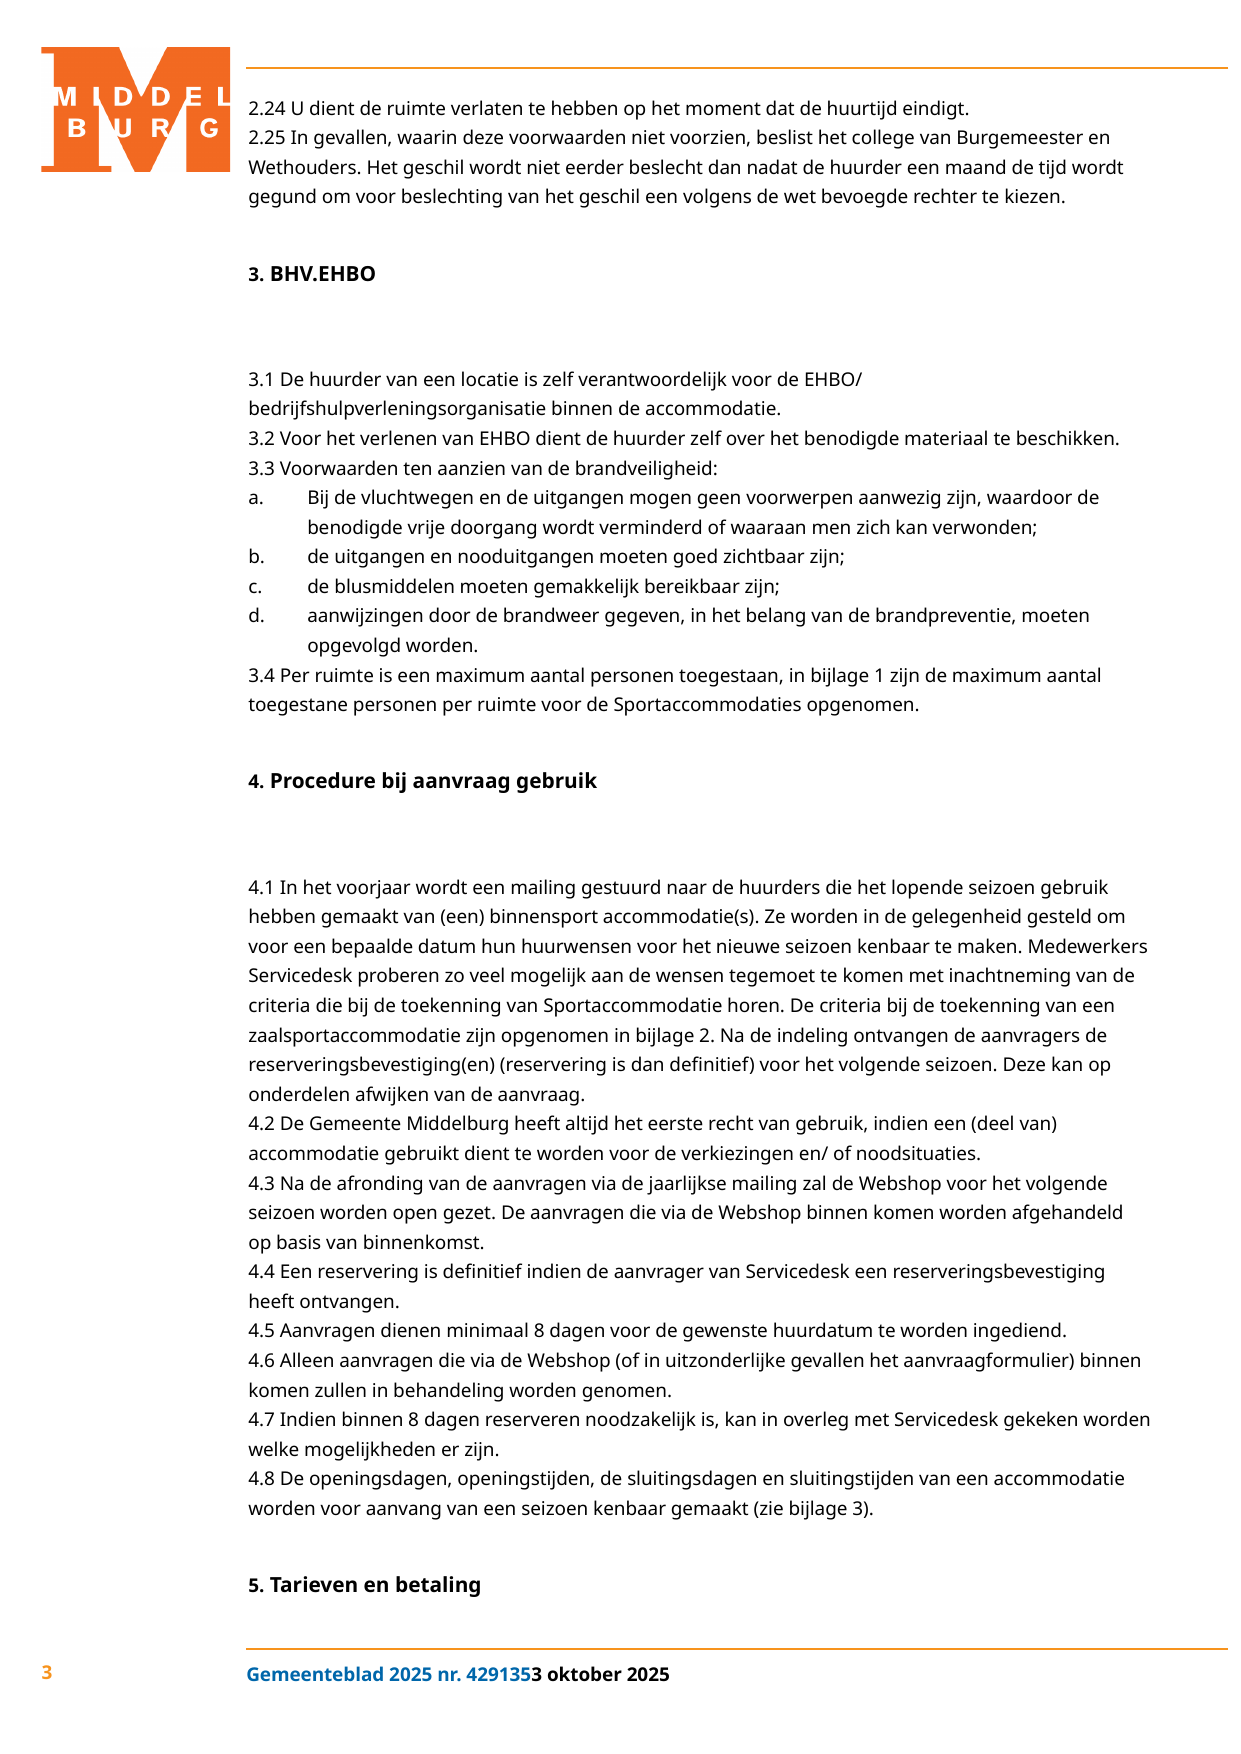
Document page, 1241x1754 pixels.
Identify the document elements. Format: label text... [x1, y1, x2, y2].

text 4. Procedure bij aanvraag gebruik [248, 767, 1152, 795]
text 3.2 Voor het verlenen van EHBO dient de huurder zelf over het benodigde materiaal te beschikken. [248, 425, 1152, 451]
text 3.1 De huurder van een locatie is zelf verantwoordelijk voor de EHBO/ bedrijfshulpverleningsorganisatie binnen de accommodatie. [248, 366, 1152, 421]
text 2.24 U dient de ruimte verlaten te hebben op het moment dat de huurtijd eindigt. [248, 95, 1152, 121]
text 3.4 Per ruimte is een maximum aantal personen toegestaan, in bijlage 1 zijn de maximum aantal toegestane personen per ruimte voor de Sportaccommodaties opgenomen. [248, 662, 1152, 717]
text 3.3 Voorwaarden ten aanzien van de brandveiligheid: [248, 455, 1152, 481]
text 4.8 De openingsdagen, openingstijden, de sluitingsdagen en sluitingstijden van een accommodatie worden voor aanvang van een seizoen kenbaar gemaakt (zie bijlage 3). [248, 1466, 1152, 1521]
list Bij de vluchtwegen en de uitgangen mogen geen voorwerpen aanwezig zijn, waardoor de benodigde vrije doorgang wordt verminderd of waaraan men zich kan verwonden; [248, 484, 1152, 540]
text 4.2 De Gemeente Middelburg heeft altijd het eerste recht van gebruik, indien een (deel van) accommodatie gebruikt dient te worden voor de verkiezingen en/ of noodsituaties. [248, 1111, 1152, 1166]
picture [41, 47, 231, 172]
text 4.1 In het voorjaar wordt een mailing gestuurd naar de huurders die het lopende seizoen gebruik hebben gemaakt van (een) binnensport accommodatie(s). Ze worden in de gelegenheid gesteld om voor een bepaalde datum hun huurwensen voor het nieuwe seizoen kenbaar te maken. Medewerkers Servicedesk proberen zo veel mogelijk aan de wensen tegemoet te komen met inachtneming van de criteria die bij de toekenning van Sportaccommodatie horen. De criteria bij de toekenning van een zaalsportaccommodatie zijn opgenomen in bijlage 2. Na de indeling ontvangen de aanvragers de reserveringsbevestiging(en) (reservering is dan definitief) voor het volgende seizoen. Deze kan op onderdelen afwijken van de aanvraag. [248, 874, 1152, 1107]
text 4.3 Na de afronding van de aanvragen via de jaarlijkse mailing zal de Webshop voor het volgende seizoen worden open gezet. De aanvragen die via de Webshop binnen komen worden afgehandeld op basis van binnenkomst. [248, 1170, 1152, 1255]
text 2.25 In gevallen, waarin deze voorwaarden niet voorzien, beslist het college van Burgemeester en Wethouders. Het geschil wordt niet eerder beslecht dan nadat de huurder een maand de tijd wordt gegund om voor beslechting van het geschil een volgens de wet bevoegde rechter te kiezen. [248, 124, 1152, 209]
text 3. BHV.EHBO [248, 259, 1152, 287]
text 5. Tarieven en betaling [248, 1570, 1152, 1599]
text 4.6 Alleen aanvragen die via de Webshop (of in uitzonderlijke gevallen het aanvraagformulier) binnen komen zullen in behandeling worden genomen. [248, 1347, 1152, 1403]
text 4.7 Indien binnen 8 dagen reserveren noodzakelijk is, kan in overleg met Servicedesk gekeken worden welke mogelijkheden er zijn. [248, 1406, 1152, 1462]
list de blusmiddelen moeten gemakkelijk bereikbaar zijn; [248, 573, 1152, 599]
text 4.4 Een reservering is definitief indien de aanvrager van Servicedesk een reserveringsbevestiging heeft ontvangen. [248, 1258, 1152, 1314]
list de uitgangen en nooduitgangen moeten goed zichtbaar zijn; [248, 543, 1152, 569]
text 4.5 Aanvragen dienen minimaal 8 dagen voor de gewenste huurdatum te worden ingediend. [248, 1318, 1152, 1343]
list aanwijzingen door de brandweer gegeven, in het belang van de brandpreventie, moeten opgevolgd worden. [248, 603, 1152, 658]
